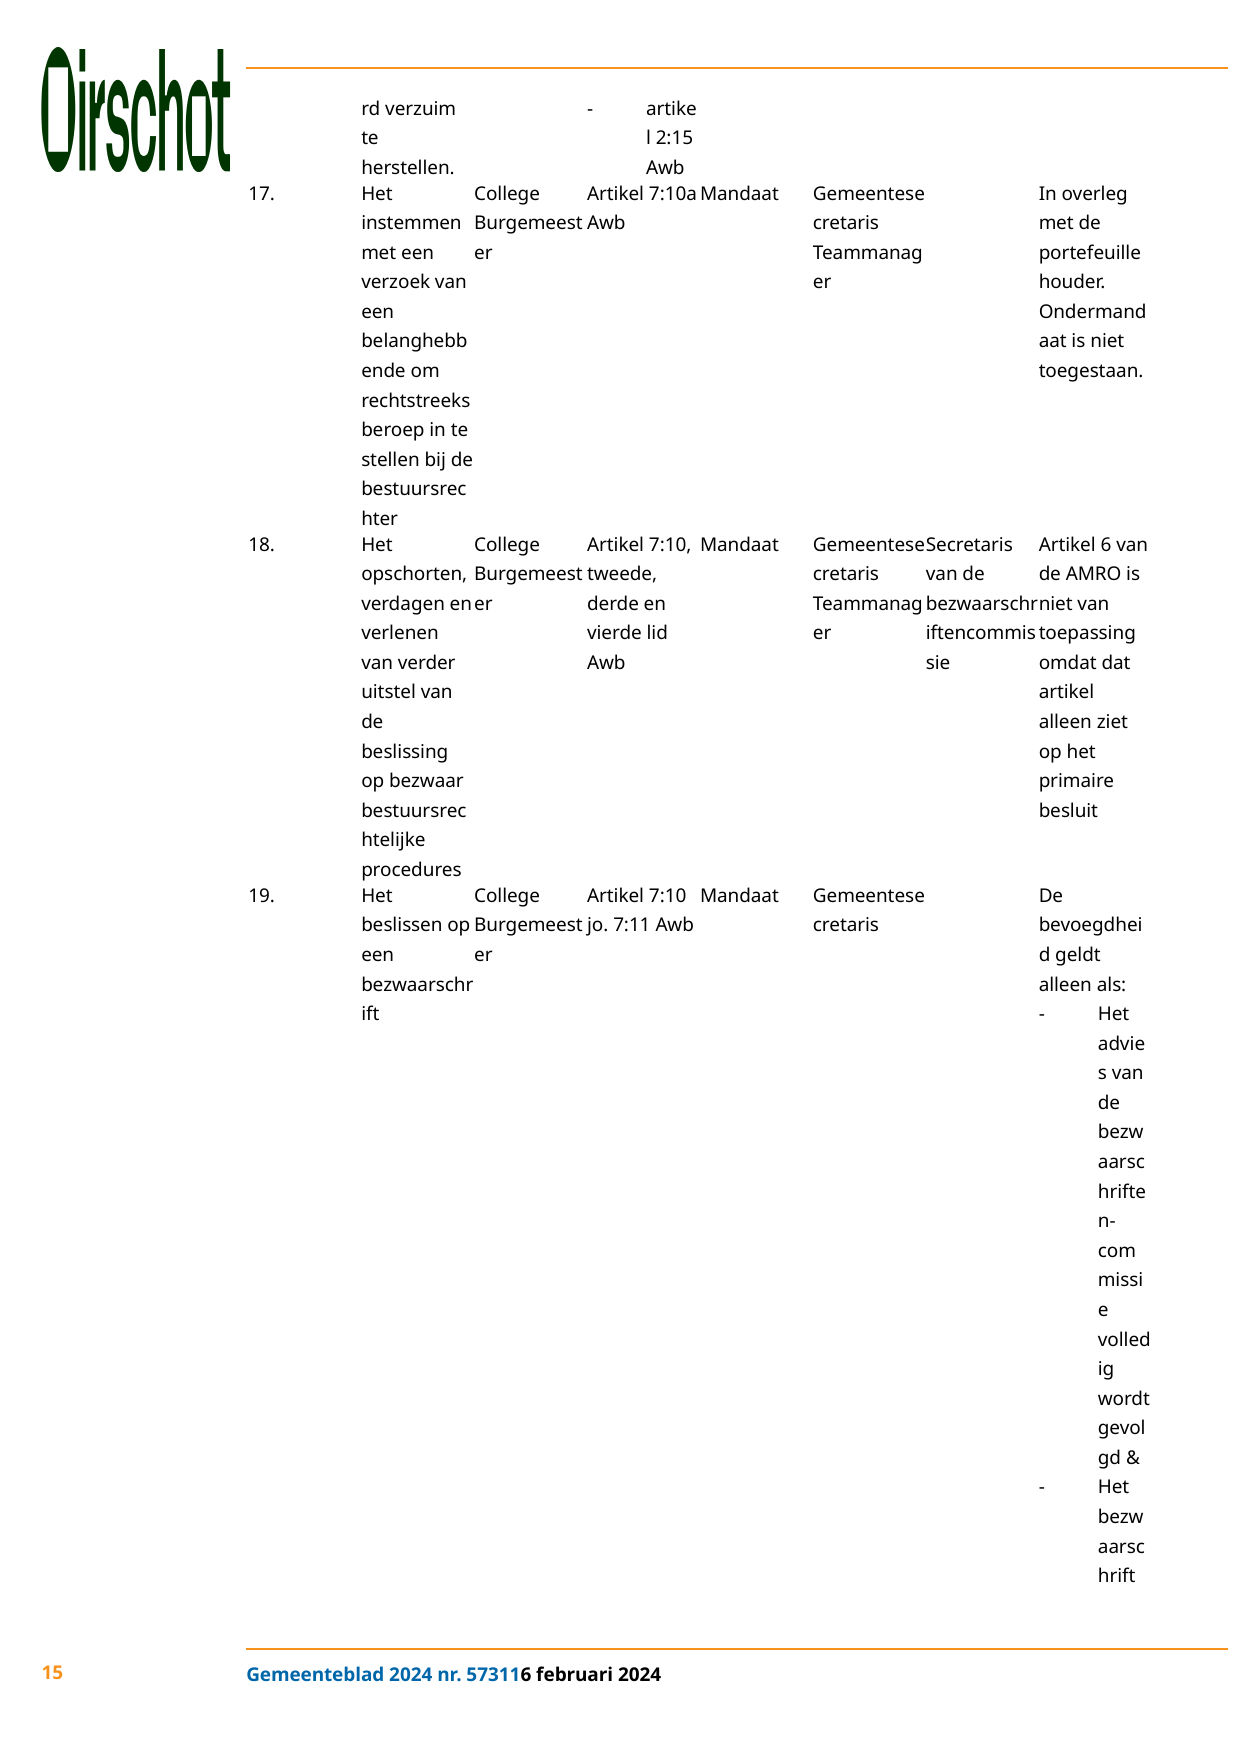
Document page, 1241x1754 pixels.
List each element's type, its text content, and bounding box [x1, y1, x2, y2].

table_cell Het instemmen met een verzoek van een belanghebbende om rechtstreeks beroep in te stellen bij de bestuursrechter [361, 180, 474, 531]
table_cell 18. [248, 531, 361, 882]
table_cell [813, 95, 926, 180]
table_cell Gemeentesecretaris Teammanager [813, 531, 926, 882]
table_cell 17. [248, 180, 361, 531]
table_cell Gemeentesecretaris [813, 882, 926, 1588]
table_cell [926, 95, 1038, 180]
table_cell Het opschorten, verdagen en verlenen van verder uitstel van de beslissing op bezwaar bestuursrechtelijke procedures [361, 531, 474, 882]
picture [41, 47, 231, 172]
table_cell Mandaat [700, 531, 813, 882]
table_cell Artikel 7:10 jo. 7:11 Awb [587, 882, 700, 1588]
table_cell 19. [248, 882, 361, 1588]
table_cell Artikel 7:10, tweede, derde en vierde lid Awb [587, 531, 700, 882]
table_cell De bevoegdheid geldt alleen als: Het advies van de bezwaarschriften- commissie volledig wordt gevolgd & Het bezwaarschrift [1039, 882, 1152, 1588]
table_cell Het beslissen op een bezwaarschrift [361, 882, 474, 1588]
table_cell [700, 95, 813, 180]
table_cell College Burgemeester [474, 180, 587, 531]
table_cell Mandaat [700, 882, 813, 1588]
table_cell [1039, 95, 1152, 180]
table_cell Mandaat [700, 180, 813, 531]
table_cell Artikel 6 van de AMRO is niet van toepassing omdat dat artikel alleen ziet op het primaire besluit [1039, 531, 1152, 882]
table_cell [248, 95, 361, 180]
table_cell Secretaris van de bezwaarschriftencommissie [926, 531, 1038, 882]
table_cell In overleg met de portefeuillehouder. Ondermandaat is niet toegestaan. [1039, 180, 1152, 531]
table_cell [474, 95, 587, 180]
table_cell College Burgemeester [474, 531, 587, 882]
table_cell [926, 180, 1038, 531]
table_cell College Burgemeester [474, 882, 587, 1588]
table_cell [926, 882, 1038, 1588]
table_cell rd verzuim te herstellen. [361, 95, 474, 180]
table_cell Gemeentesecretaris Teammanager [813, 180, 926, 531]
table_cell Artikel 7:10a Awb [587, 180, 700, 531]
table_cell artikel 2:15 Awb [587, 95, 700, 180]
